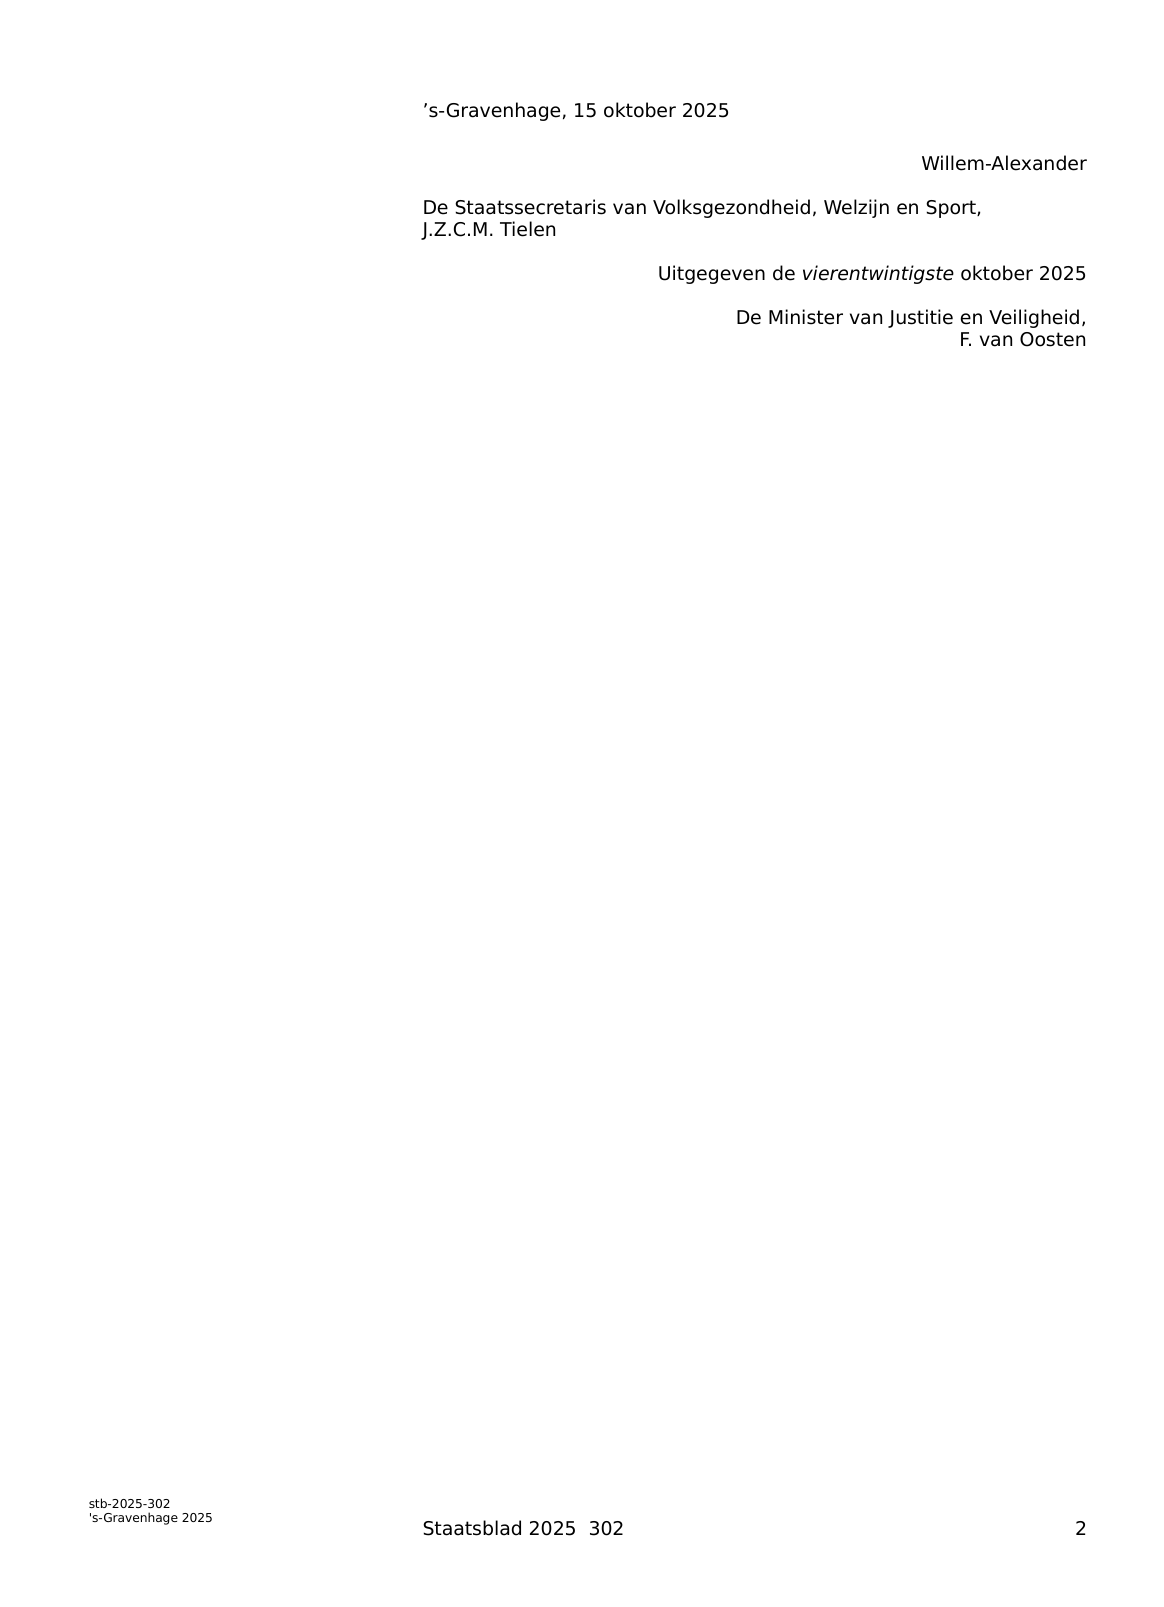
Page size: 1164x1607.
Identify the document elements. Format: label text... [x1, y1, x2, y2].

text stb-2025-302 [88, 1497, 323, 1511]
text De Minister van Justitie en Veiligheid, F. van Oosten [422, 307, 1087, 351]
text Uitgegeven de vierentwintigste oktober 2025 [422, 263, 1087, 285]
text ’s-Gravenhage, 15 oktober 2025 [422, 100, 1087, 122]
text Willem-Alexander [422, 152, 1087, 174]
text De Staatssecretaris van Volksgezondheid, Welzijn en Sport, J.Z.C.M. Tielen [422, 197, 1087, 241]
text 's-Gravenhage 2025 [88, 1511, 323, 1525]
